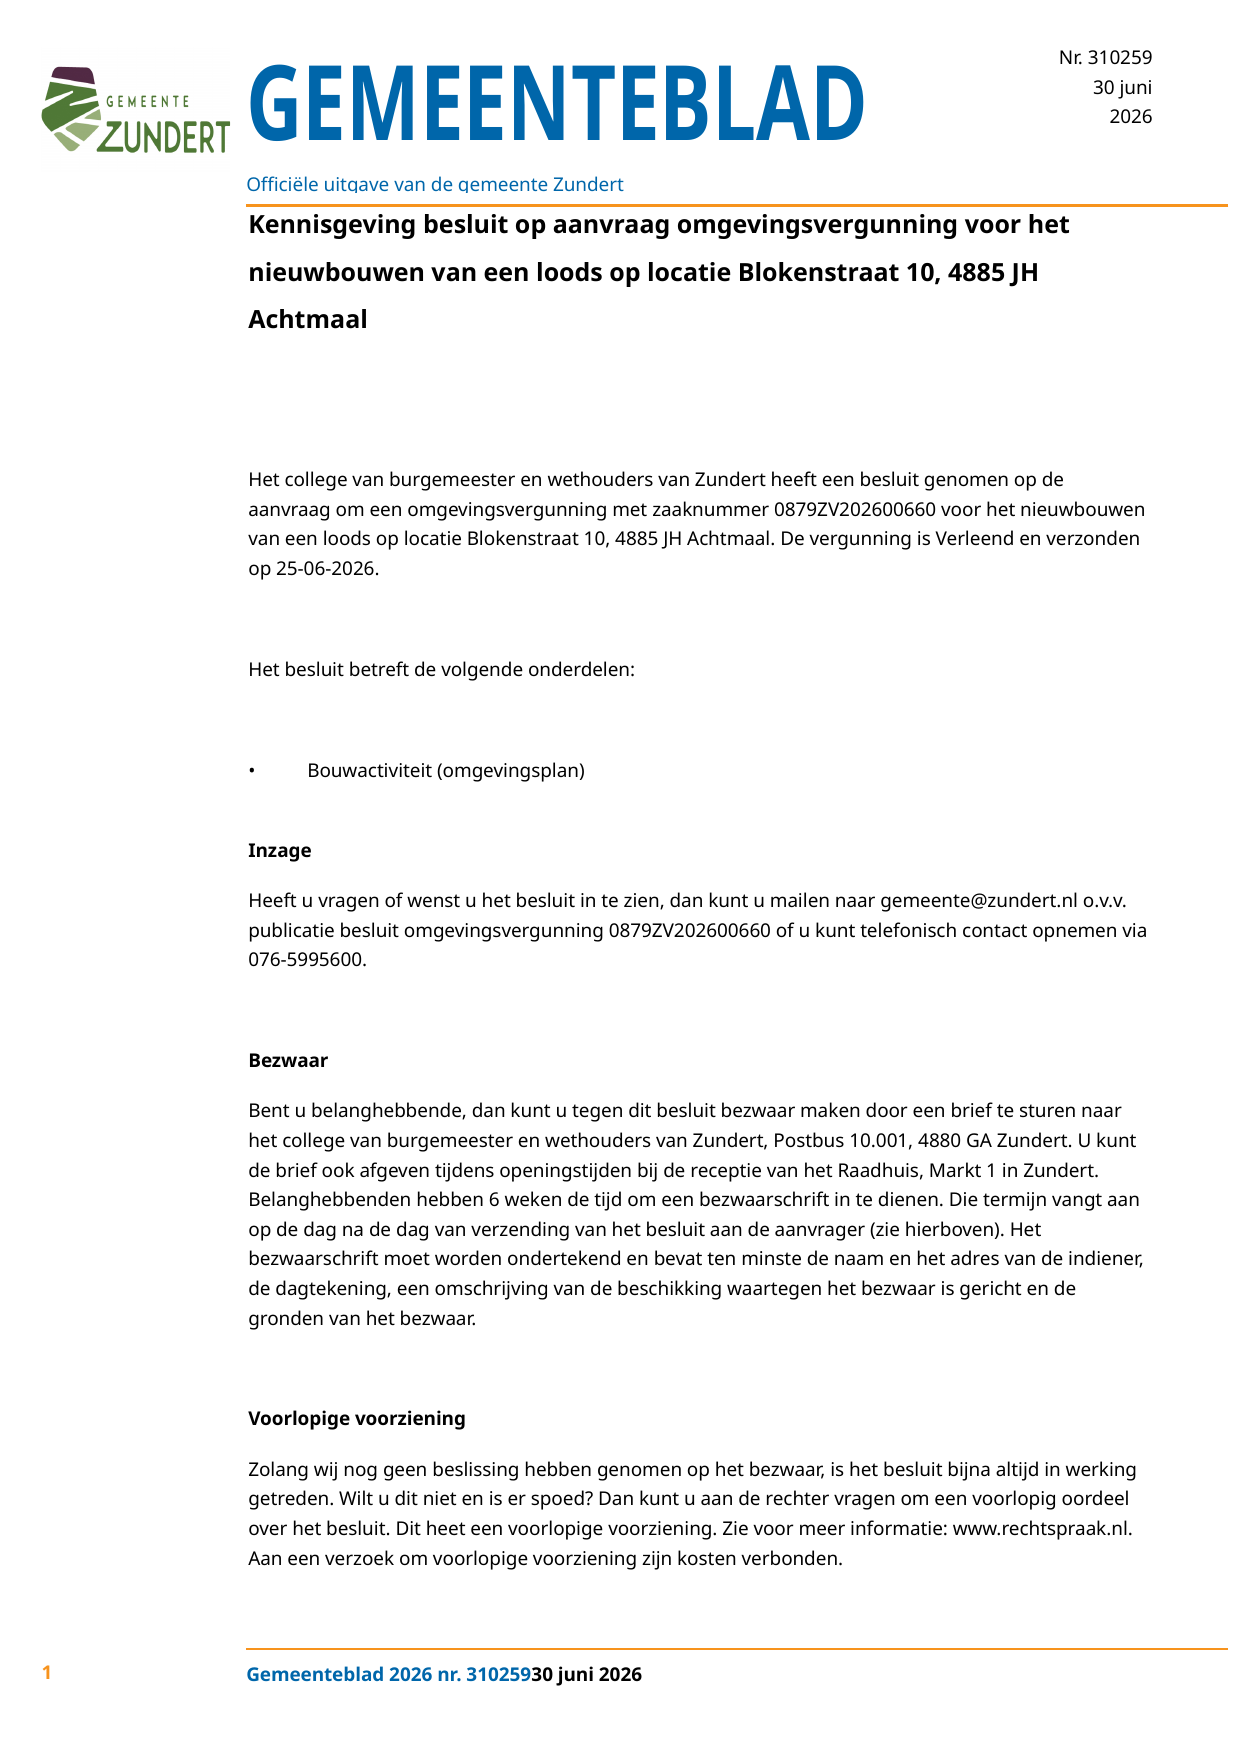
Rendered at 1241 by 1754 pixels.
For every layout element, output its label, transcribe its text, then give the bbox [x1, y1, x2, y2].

text Zolang wij nog geen beslissing hebben genomen op het bezwaar, is het besluit bijna altijd in werking getreden. Wilt u dit niet en is er spoed? Dan kunt u aan de rechter vragen om een voorlopig oordeel over het besluit. Dit heet een voorlopige voorziening. Zie voor meer informatie: www.rechtspraak.nl. Aan een verzoek om voorlopige voorziening zijn kosten verbonden. [248, 1456, 1152, 1570]
text Kennisgeving besluit op aanvraag omgevingsvergunning voor het nieuwbouwen van een loods op locatie Blokenstraat 10, 4885 JH Achtmaal [248, 207, 1152, 336]
text Het besluit betreft de volgende onderdelen: [248, 656, 1152, 682]
list Bouwactiviteit (omgevingsplan) [248, 757, 1152, 782]
text Voorlopige voorziening [248, 1406, 1152, 1431]
text Bezwaar [248, 1047, 1152, 1073]
text Bent u belanghebbende, dan kunt u tegen dit besluit bezwaar maken door een brief te sturen naar het college van burgemeester en wethouders van Zundert, Postbus 10.001, 4880 GA Zundert. U kunt de brief ook afgeven tijdens openingstijden bij de receptie van het Raadhuis, Markt 1 in Zundert. Belanghebbenden hebben 6 weken de tijd om een bezwaarschrift in te dienen. Die termijn vangt aan op de dag na de dag van verzending van het besluit aan de aanvrager (zie hierboven). Het bezwaarschrift moet worden ondertekend en bevat ten minste de naam en het adres van de indiener, de dagtekening, een omschrijving van de beschikking waartegen het bezwaar is gericht en de gronden van het bezwaar. [248, 1098, 1152, 1330]
picture [41, 47, 231, 172]
text Heeft u vragen of wenst u het besluit in te zien, dan kunt u mailen naar gemeente@zundert.nl o.v.v. publicatie besluit omgevingsvergunning 0879ZV202600660 of u kunt telefonisch contact opnemen via 076-5995600. [248, 887, 1152, 972]
text Inzage [248, 837, 1152, 862]
text Het college van burgemeester en wethouders van Zundert heeft een besluit genomen op de aanvraag om een omgevingsvergunning met zaaknummer 0879ZV202600660 voor het nieuwbouwen van een loods op locatie Blokenstraat 10, 4885 JH Achtmaal. De vergunning is Verleend en verzonden op 25-06-2026. [248, 466, 1152, 581]
